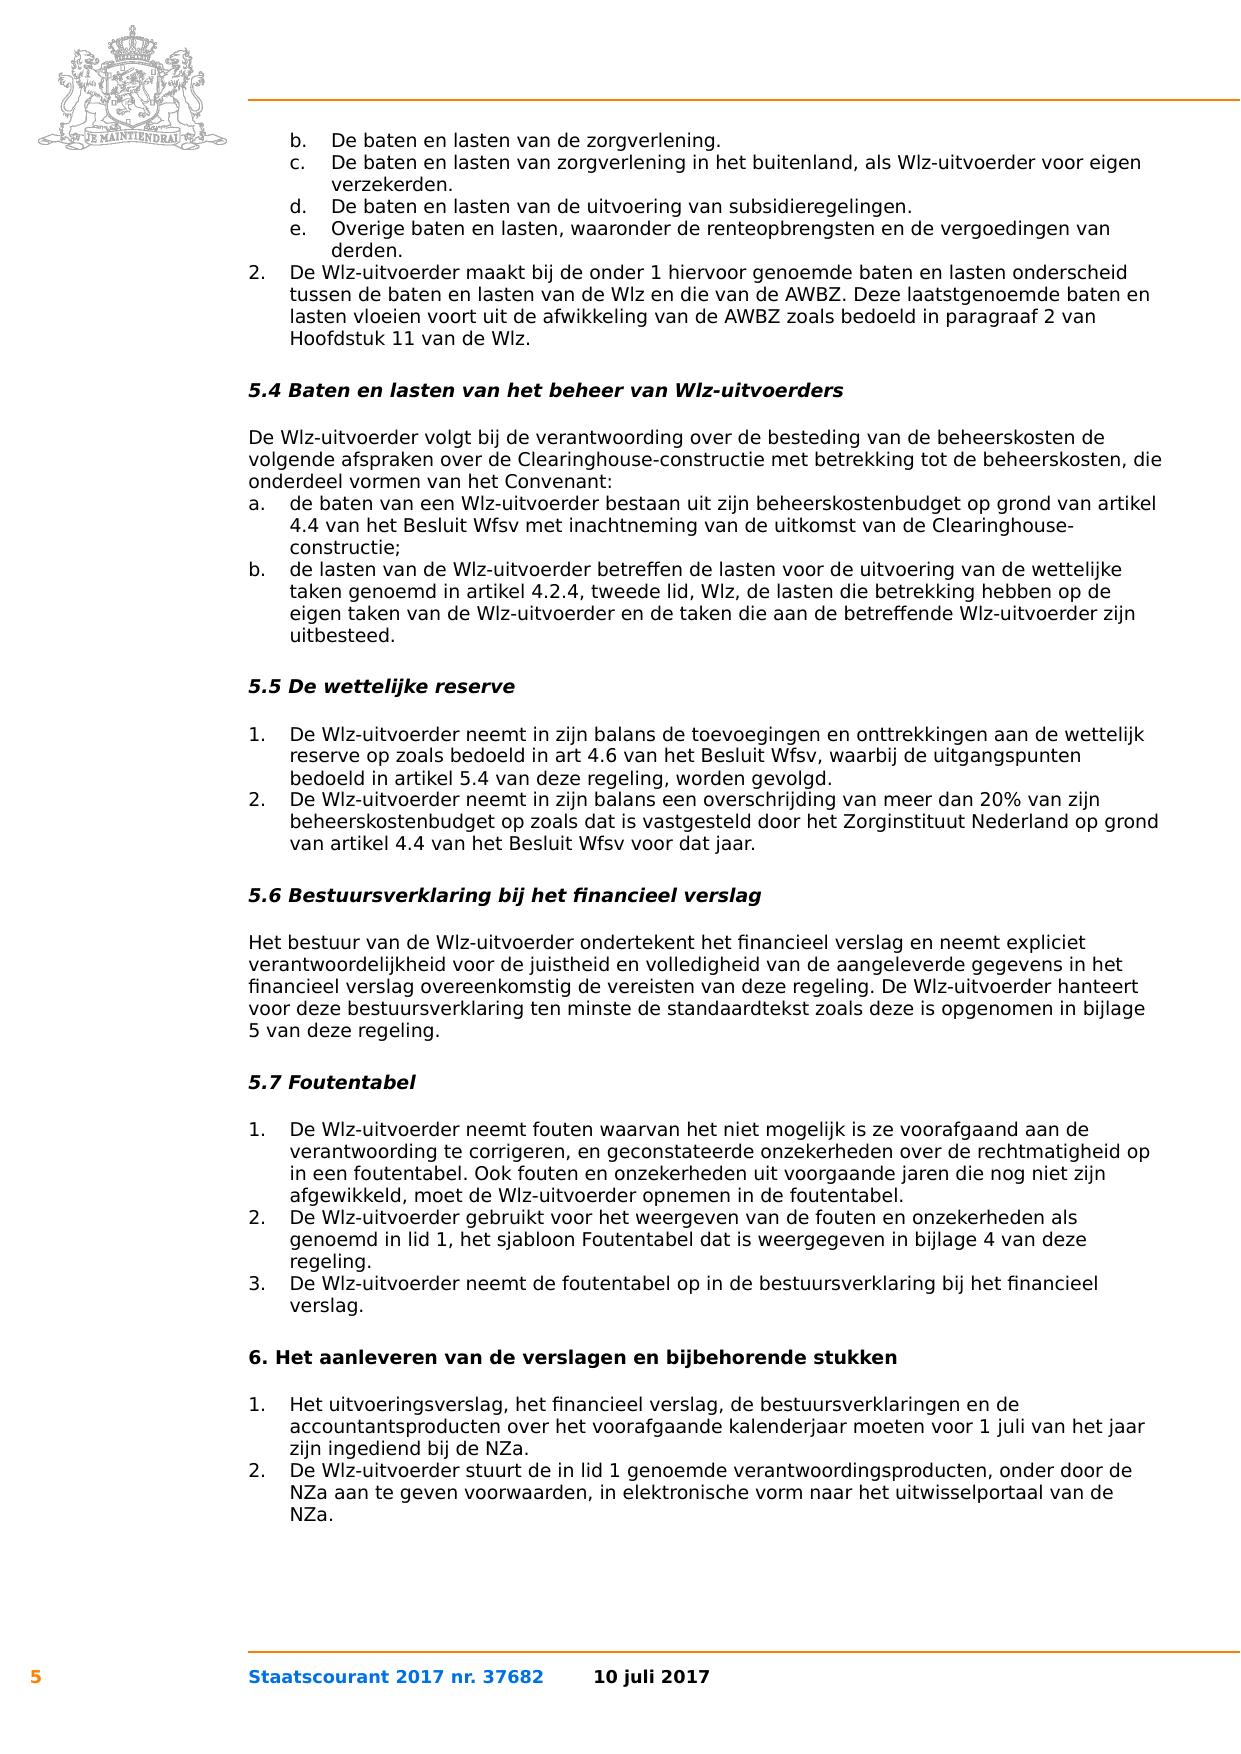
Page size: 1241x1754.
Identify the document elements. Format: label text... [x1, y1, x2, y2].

text 1. De Wlz-uitvoerder neemt fouten waarvan het niet mogelijk is ze voorafgaand aan de verantwoording te corrigeren, en geconstateerde onzekerheden over de rechtmatigheid op in een foutentabel. Ook fouten en onzekerheden uit voorgaande jaren die nog niet zijn afgewikkeld, moet de Wlz-uitvoerder opnemen in de foutentabel. [248, 1119, 1163, 1207]
text d. De baten en lasten van de uitvoering van subsidieregelingen. [289, 196, 1163, 218]
subtitle 6. Het aanleveren van de verslagen en bijbehorende stukken [248, 1347, 1163, 1369]
text 2. De Wlz-uitvoerder stuurt de in lid 1 genoemde verantwoordingsproducten, onder door de NZa aan te geven voorwaarden, in elektronische vorm naar het uitwisselportaal van de NZa. [248, 1460, 1163, 1526]
text b. de lasten van de Wlz-uitvoerder betreffen de lasten voor de uitvoering van de wettelijke taken genoemd in artikel 4.2.4, tweede lid, Wlz, de lasten die betrekking hebben op de eigen taken van de Wlz-uitvoerder en de taken die aan de betreffende Wlz-uitvoerder zijn uitbesteed. [248, 558, 1163, 646]
text 1. De Wlz-uitvoerder neemt in zijn balans de toevoegingen en onttrekkingen aan de wettelijk reserve op zoals bedoeld in art 4.6 van het Besluit Wfsv, waarbij de uitgangspunten bedoeld in artikel 5.4 van deze regeling, worden gevolgd. [248, 723, 1163, 789]
picture [38, 25, 227, 150]
text 3. De Wlz-uitvoerder neemt de foutentabel op in de bestuursverklaring bij het financieel verslag. [248, 1273, 1163, 1317]
subtitle 5.4 Baten en lasten van het beheer van Wlz-uitvoerders [248, 380, 1163, 402]
text De Wlz-uitvoerder volgt bij de verantwoording over de besteding van de beheerskosten de volgende afspraken over de Clearinghouse-constructie met betrekking tot de beheerskosten, die onderdeel vormen van het Convenant: [248, 427, 1163, 493]
subtitle 5.7 Foutentabel [248, 1072, 1163, 1094]
subtitle 5.5 De wettelijke reserve [248, 676, 1163, 698]
text 1. Het uitvoeringsverslag, het financieel verslag, de bestuursverklaringen en de accountantsproducten over het voorafgaande kalenderjaar moeten voor 1 juli van het jaar zijn ingediend bij de NZa. [248, 1394, 1163, 1460]
text e. Overige baten en lasten, waaronder de renteopbrengsten en de vergoedingen van derden. [289, 218, 1163, 262]
text b. De baten en lasten van de zorgverlening. [289, 130, 1163, 152]
text a. de baten van een Wlz-uitvoerder bestaan uit zijn beheerskostenbudget op grond van artikel 4.4 van het Besluit Wfsv met inachtneming van de uitkomst van de Clearinghouse-constructie; [248, 493, 1163, 558]
text 2. De Wlz-uitvoerder neemt in zijn balans een overschrijding van meer dan 20% van zijn beheerskostenbudget op zoals dat is vastgesteld door het Zorginstituut Nederland op grond van artikel 4.4 van het Besluit Wfsv voor dat jaar. [248, 789, 1163, 855]
text 2. De Wlz-uitvoerder maakt bij de onder 1 hiervoor genoemde baten en lasten onderscheid tussen de baten en lasten van de Wlz en die van de AWBZ. Deze laatstgenoemde baten en lasten vloeien voort uit de afwikkeling van de AWBZ zoals bedoeld in paragraaf 2 van Hoofdstuk 11 van de Wlz. [248, 262, 1163, 350]
text Het bestuur van de Wlz-uitvoerder ondertekent het financieel verslag en neemt expliciet verantwoordelijkheid voor de juistheid en volledigheid van de aangeleverde gegevens in het financieel verslag overeenkomstig de vereisten van deze regeling. De Wlz-uitvoerder hanteert voor deze bestuursverklaring ten minste de standaardtekst zoals deze is opgenomen in bijlage 5 van deze regeling. [248, 932, 1163, 1042]
subtitle 5.6 Bestuursverklaring bij het financieel verslag [248, 885, 1163, 907]
text 2. De Wlz-uitvoerder gebruikt voor het weergeven van de fouten en onzekerheden als genoemd in lid 1, het sjabloon Foutentabel dat is weergegeven in bijlage 4 van deze regeling. [248, 1207, 1163, 1273]
text c. De baten en lasten van zorgverlening in het buitenland, als Wlz-uitvoerder voor eigen verzekerden. [289, 152, 1163, 196]
